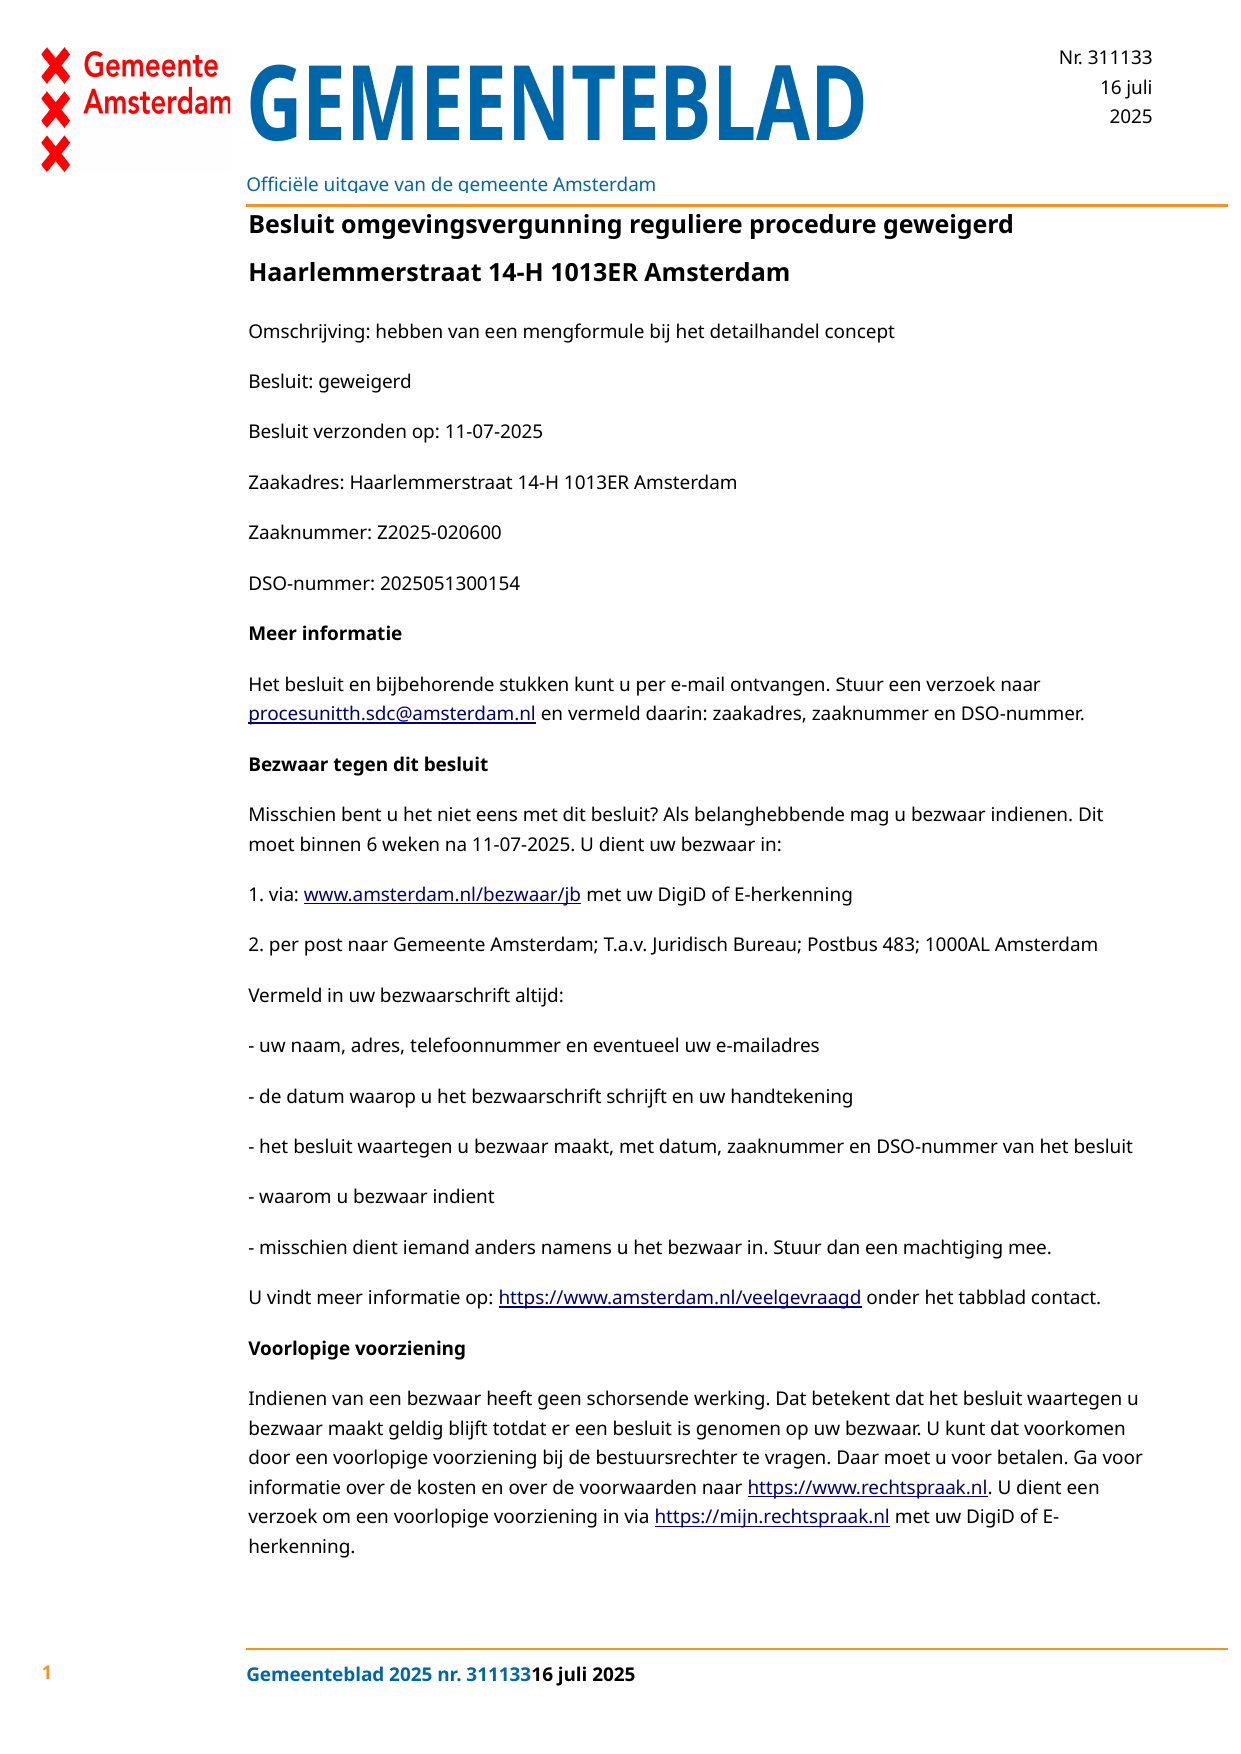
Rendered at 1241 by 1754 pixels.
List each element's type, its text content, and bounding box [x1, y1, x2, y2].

text Bezwaar tegen dit besluit [248, 751, 1152, 777]
text - de datum waarop u het bezwaarschrift schrijft en uw handtekening [248, 1083, 1152, 1109]
text U vindt meer informatie op: https://www.amsterdam.nl/veelgevraagd onder het tabblad contact. [248, 1284, 1152, 1310]
text - misschien dient iemand anders namens u het bezwaar in. Stuur dan een machtiging mee. [248, 1234, 1152, 1260]
text - het besluit waartegen u bezwaar maakt, met datum, zaaknummer en DSO-nummer van het besluit [248, 1133, 1152, 1159]
text Vermeld in uw bezwaarschrift altijd: [248, 982, 1152, 1008]
text Voorlopige voorziening [248, 1335, 1152, 1361]
picture [41, 47, 231, 172]
text Omschrijving: hebben van een mengformule bij het detailhandel concept [248, 318, 1152, 344]
text Besluit verzonden op: 11-07-2025 [248, 419, 1152, 444]
text Het besluit en bijbehorende stukken kunt u per e-mail ontvangen. Stuur een verzoek naar procesunitth.sdc@amsterdam.nl en vermeld daarin: zaakadres, zaaknummer en DSO-nummer. [248, 671, 1152, 726]
text 1. via: www.amsterdam.nl/bezwaar/jb met uw DigiD of E-herkenning [248, 881, 1152, 907]
text Zaaknummer: Z2025-020600 [248, 519, 1152, 545]
text 2. per post naar Gemeente Amsterdam; T.a.v. Juridisch Bureau; Postbus 483; 1000AL Amsterdam [248, 932, 1152, 957]
text Meer informatie [248, 620, 1152, 646]
text Besluit omgevingsvergunning reguliere procedure geweigerd Haarlemmerstraat 14-H 1013ER Amsterdam [248, 207, 1152, 288]
text - waarom u bezwaar indient [248, 1184, 1152, 1209]
text Misschien bent u het niet eens met dit besluit? Als belanghebbende mag u bezwaar indienen. Dit moet binnen 6 weken na 11-07-2025. U dient uw bezwaar in: [248, 801, 1152, 857]
text - uw naam, adres, telefoonnummer en eventueel uw e-mailadres [248, 1032, 1152, 1058]
text Indienen van een bezwaar heeft geen schorsende werking. Dat betekent dat het besluit waartegen u bezwaar maakt geldig blijft totdat er een besluit is genomen op uw bezwaar. U kunt dat voorkomen door een voorlopige voorziening bij de bestuursrechter te vragen. Daar moet u voor betalen. Ga voor informatie over de kosten en over de voorwaarden naar https://www.rechtspraak.nl. U dient een verzoek om een voorlopige voorziening in via https://mijn.rechtspraak.nl met uw DigiD of E-herkenning. [248, 1385, 1152, 1559]
text Besluit: geweigerd [248, 368, 1152, 394]
text Zaakadres: Haarlemmerstraat 14-H 1013ER Amsterdam [248, 469, 1152, 495]
text DSO-nummer: 2025051300154 [248, 570, 1152, 596]
